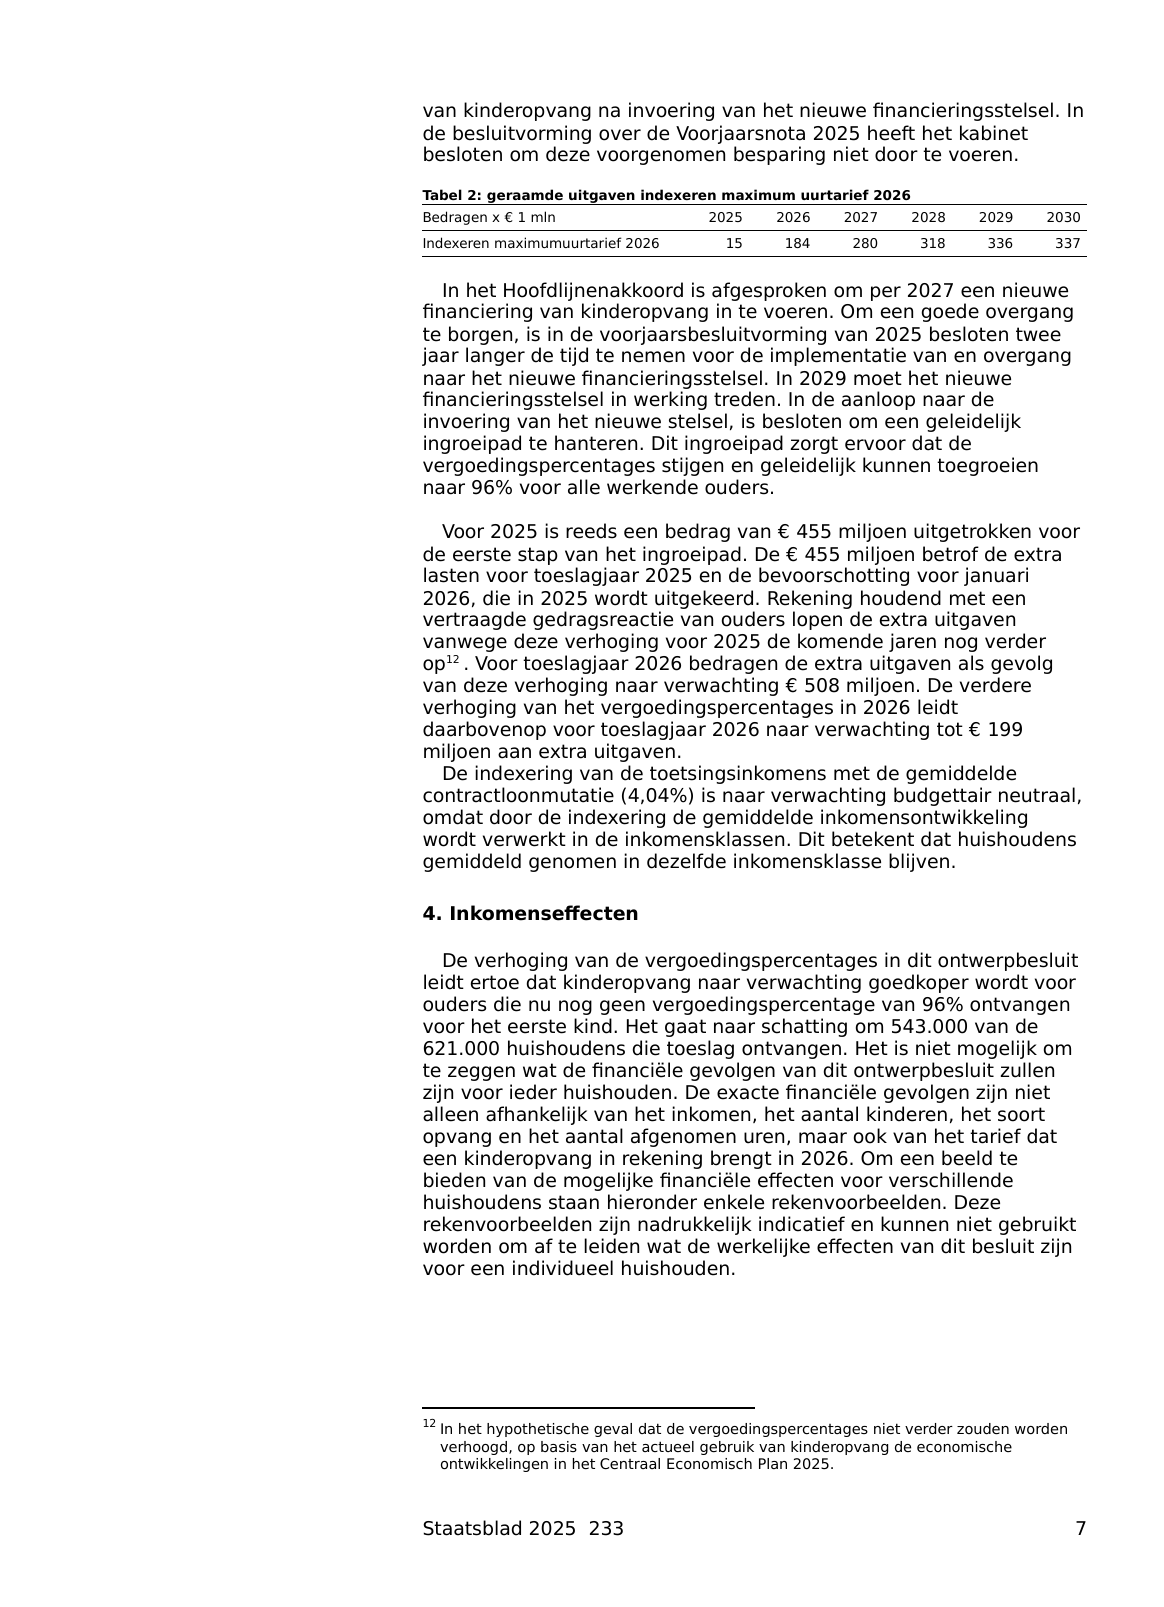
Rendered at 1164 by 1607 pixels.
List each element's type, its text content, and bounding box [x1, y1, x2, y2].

table_header Tabel 2: geraamde uitgaven indexeren maximum uurtarief 2026 [422, 188, 1087, 204]
table_cell 280 [816, 231, 884, 256]
table_cell 184 [749, 231, 816, 256]
table_cell 2028 [884, 205, 951, 230]
text De indexering van de toetsingsinkomens met de gemiddelde contractloonmutatie (4,04%) is naar verwachting budgettair neutraal, omdat door de indexering de gemiddelde inkomensontwikkeling wordt verwerkt in de inkomensklassen. Dit betekent dat huishoudens gemiddeld genomen in dezelfde inkomensklasse blijven. [422, 763, 1087, 873]
text In het hypothetische geval dat de vergoedingspercentages niet verder zouden worden verhoogd, op basis van het actueel gebruik van kinderopvang de economische ontwikkelingen in het Centraal Economisch Plan 2025. [422, 1417, 1087, 1473]
text De verhoging van de vergoedingspercentages in dit ontwerpbesluit leidt ertoe dat kinderopvang naar verwachting goedkoper wordt voor ouders die nu nog geen vergoedingspercentage van 96% ontvangen voor het eerste kind. Het gaat naar schatting om 543.000 van de 621.000 huishoudens die toeslag ontvangen. Het is niet mogelijk om te zeggen wat de financiële gevolgen van dit ontwerpbesluit zullen zijn voor ieder huishouden. De exacte financiële gevolgen zijn niet alleen afhankelijk van het inkomen, het aantal kinderen, het soort opvang en het aantal afgenomen uren, maar ook van het tarief dat een kinderopvang in rekening brengt in 2026. Om een beeld te bieden van de mogelijke financiële effecten voor verschillende huishoudens staan hieronder enkele rekenvoorbeelden. Deze rekenvoorbeelden zijn nadrukkelijk indicatief en kunnen niet gebruikt worden om af te leiden wat de werkelijke effecten van dit besluit zijn voor een individueel huishouden. [422, 950, 1087, 1280]
table_cell 337 [1019, 231, 1087, 256]
table_cell 2026 [749, 205, 816, 230]
table_cell Indexeren maximumuurtarief 2026 [422, 231, 681, 256]
table_cell 336 [951, 231, 1019, 256]
table_cell 2029 [951, 205, 1019, 230]
table_cell 2027 [816, 205, 884, 230]
subtitle 4. Inkomenseffecten [422, 903, 1087, 925]
table_cell 2025 [681, 205, 749, 230]
text In het Hoofdlijnenakkoord is afgesproken om per 2027 een nieuwe financiering van kinderopvang in te voeren. Om een goede overgang te borgen, is in de voorjaarsbesluitvorming van 2025 besloten twee jaar langer de tĳd te nemen voor de implementatie van en overgang naar het nieuwe financieringsstelsel. In 2029 moet het nieuwe financieringsstelsel in werking treden. In de aanloop naar de invoering van het nieuwe stelsel, is besloten om een geleidelijk ingroeipad te hanteren. Dit ingroeipad zorgt ervoor dat de vergoedingspercentages stĳgen en geleidelĳk kunnen toegroeien naar 96% voor alle werkende ouders. [422, 279, 1087, 499]
text van kinderopvang na invoering van het nieuwe financieringsstelsel. In de besluitvorming over de Voorjaarsnota 2025 heeft het kabinet besloten om deze voorgenomen besparing niet door te voeren. [422, 100, 1087, 166]
table_cell 2030 [1019, 205, 1087, 230]
table_cell 318 [884, 231, 951, 256]
text Voor 2025 is reeds een bedrag van € 455 miljoen uitgetrokken voor de eerste stap van het ingroeipad. De € 455 miljoen betrof de extra lasten voor toeslagjaar 2025 en de bevoorschotting voor januari 2026, die in 2025 wordt uitgekeerd. Rekening houdend met een vertraagde gedragsreactie van ouders lopen de extra uitgaven vanwege deze verhoging voor 2025 de komende jaren nog verder op. Voor toeslagjaar 2026 bedragen de extra uitgaven als gevolg van deze verhoging naar verwachting € 508 miljoen. De verdere verhoging van het vergoedingspercentages in 2026 leidt daarbovenop voor toeslagjaar 2026 naar verwachting tot € 199 miljoen aan extra uitgaven. [422, 521, 1087, 763]
table_cell Bedragen x € 1 mln [422, 205, 681, 230]
table_cell 15 [681, 231, 749, 256]
